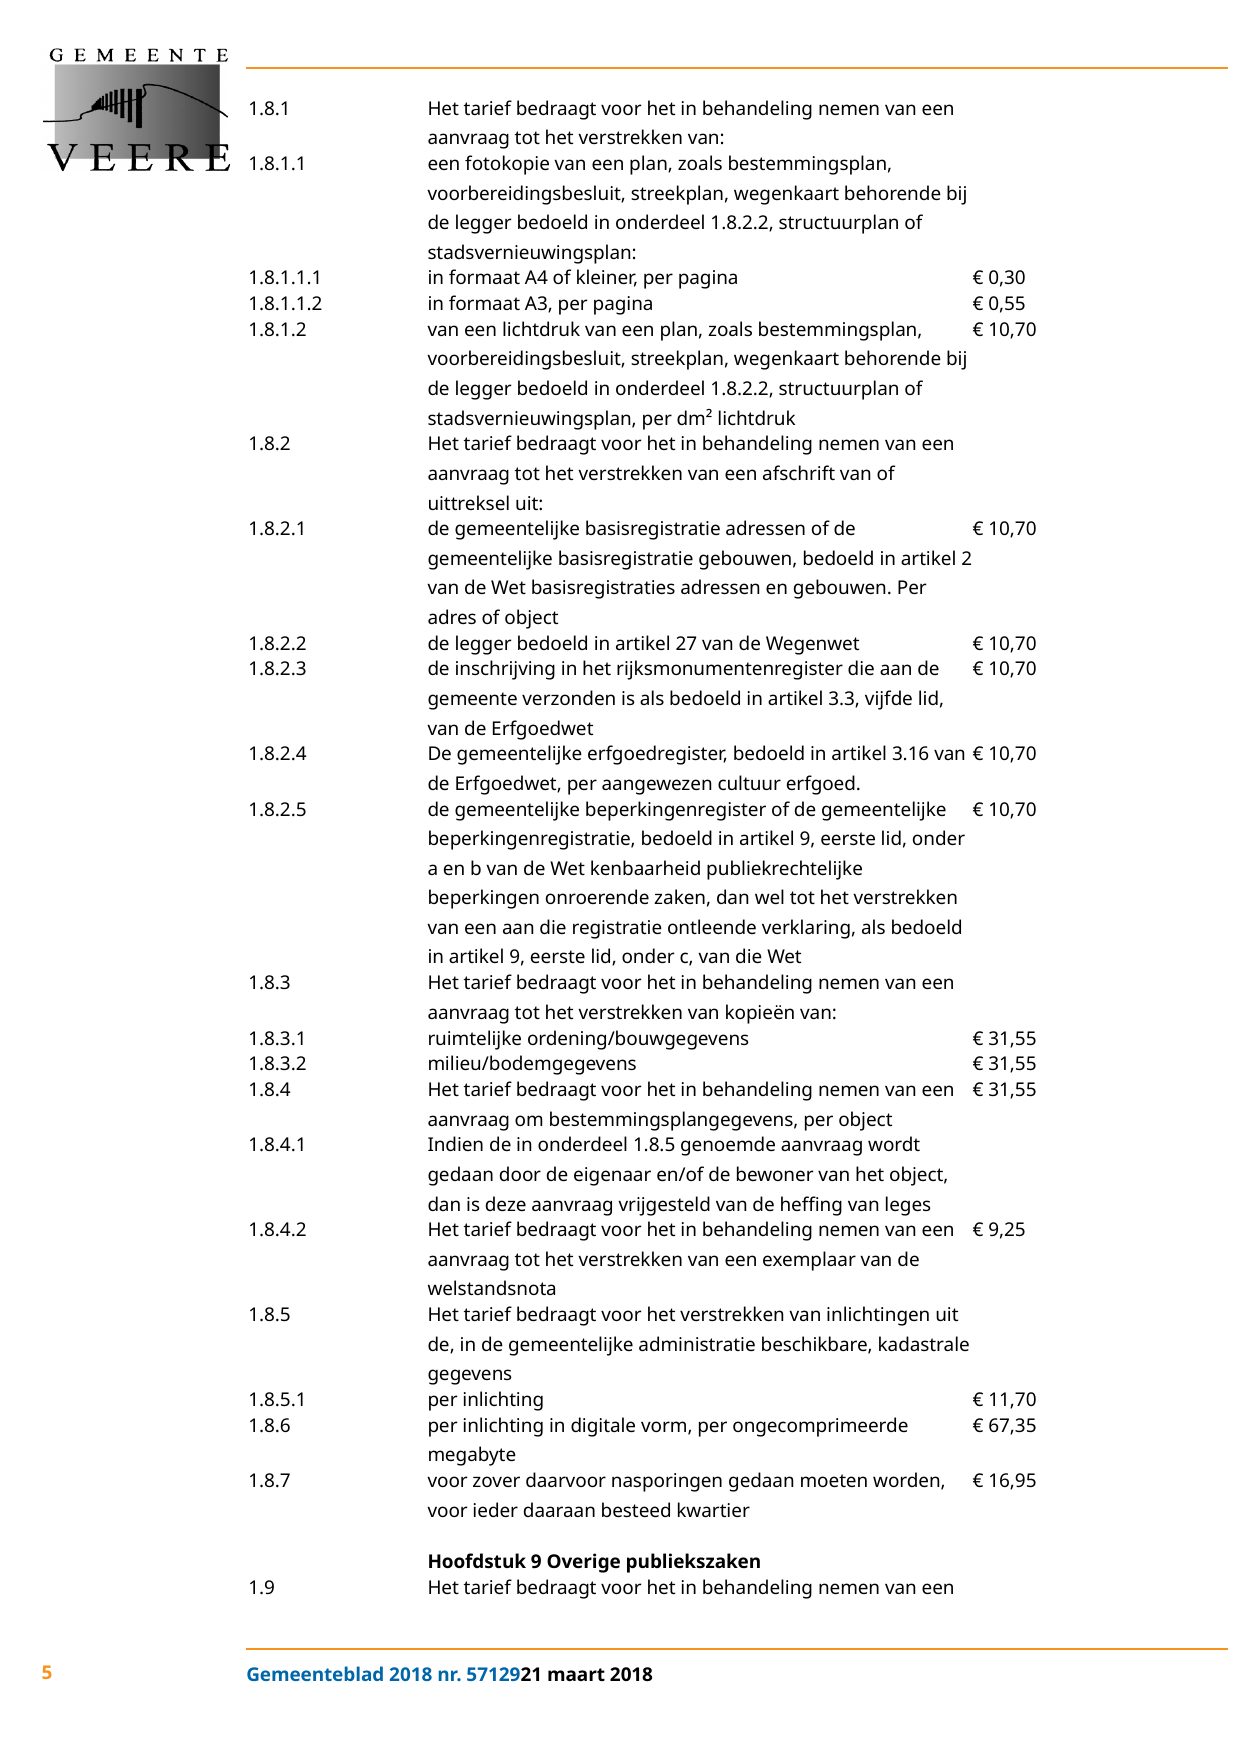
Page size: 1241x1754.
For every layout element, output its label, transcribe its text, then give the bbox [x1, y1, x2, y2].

table_cell [973, 1548, 1152, 1574]
table_cell € 31,55 [973, 1076, 1152, 1132]
table_cell € 10,70 [973, 741, 1152, 796]
table_cell € 10,70 [973, 796, 1152, 969]
table_cell 1.8.1 [248, 95, 427, 150]
table_cell Het tarief bedraagt voor het in behandeling nemen van een [427, 1574, 972, 1600]
table_cell in formaat A4 of kleiner, per pagina [427, 265, 972, 290]
table_cell € 10,70 [973, 630, 1152, 656]
table_cell 1.8.6 [248, 1412, 427, 1467]
table_cell € 10,70 [973, 656, 1152, 741]
table_cell [248, 1548, 427, 1574]
table_cell € 10,70 [973, 515, 1152, 630]
table_cell € 67,35 [973, 1412, 1152, 1467]
table_cell 1.8.4.1 [248, 1132, 427, 1216]
table_cell 1.8.5.1 [248, 1386, 427, 1412]
table_cell [973, 431, 1152, 515]
table_cell een fotokopie van een plan, zoals bestemmingsplan, voorbereidingsbesluit, streekplan, wegenkaart behorende bij de legger bedoeld in onderdeel 1.8.2.2, structuurplan of stadsvernieuwingsplan: [427, 150, 972, 264]
table_cell 1.8.3 [248, 970, 427, 1025]
table_cell [248, 1523, 427, 1548]
table_cell Indien de in onderdeel 1.8.5 genoemde aanvraag wordt gedaan door de eigenaar en/of de bewoner van het object, dan is deze aanvraag vrijgesteld van de heffing van leges [427, 1132, 972, 1216]
table_cell Het tarief bedraagt voor het in behandeling nemen van een aanvraag om bestemmingsplangegevens, per object [427, 1076, 972, 1132]
table_cell 1.8.2.5 [248, 796, 427, 969]
table_cell de inschrijving in het rijksmonumentenregister die aan de gemeente verzonden is als bedoeld in artikel 3.3, vijfde lid, van de Erfgoedwet [427, 656, 972, 741]
table_cell 1.8.1.1 [248, 150, 427, 264]
table_cell € 31,55 [973, 1025, 1152, 1051]
table_cell 1.8.4 [248, 1076, 427, 1132]
table_cell 1.8.2.1 [248, 515, 427, 630]
table_cell [973, 1301, 1152, 1386]
table_cell 1.8.1.1.2 [248, 290, 427, 316]
table_cell 1.8.5 [248, 1301, 427, 1386]
table_cell 1.8.2.3 [248, 656, 427, 741]
table_cell ruimtelijke ordening/bouwgegevens [427, 1025, 972, 1051]
table_cell de gemeentelijke beperkingenregister of de gemeentelijke beperkingenregistratie, bedoeld in artikel 9, eerste lid, onder a en b van de Wet kenbaarheid publiekrechtelijke beperkingen onroerende zaken, dan wel tot het verstrekken van een aan die registratie ontleende verklaring, als bedoeld in artikel 9, eerste lid, onder c, van die Wet [427, 796, 972, 969]
table_cell Het tarief bedraagt voor het in behandeling nemen van een aanvraag tot het verstrekken van een afschrift van of uittreksel uit: [427, 431, 972, 515]
table_cell 1.9 [248, 1574, 427, 1600]
table_cell Het tarief bedraagt voor het in behandeling nemen van een aanvraag tot het verstrekken van kopieën van: [427, 970, 972, 1025]
table_cell 1.8.2 [248, 431, 427, 515]
table_cell Het tarief bedraagt voor het in behandeling nemen van een aanvraag tot het verstrekken van: [427, 95, 972, 150]
table_cell € 9,25 [973, 1216, 1152, 1301]
table_cell Hoofdstuk 9 Overige publiekszaken [427, 1548, 972, 1574]
table_cell [973, 970, 1152, 1025]
table_cell [427, 1523, 972, 1548]
table_cell € 0,55 [973, 290, 1152, 316]
table_cell € 10,70 [973, 316, 1152, 431]
table_cell De gemeentelijke erfgoedregister, bedoeld in artikel 3.16 van de Erfgoedwet, per aangewezen cultuur erfgoed. [427, 741, 972, 796]
table_cell per inlichting in digitale vorm, per ongecomprimeerde megabyte [427, 1412, 972, 1467]
table_cell 1.8.4.2 [248, 1216, 427, 1301]
table_cell 1.8.1.2 [248, 316, 427, 431]
table_cell 1.8.3.1 [248, 1025, 427, 1051]
table_cell Het tarief bedraagt voor het in behandeling nemen van een aanvraag tot het verstrekken van een exemplaar van de welstandsnota [427, 1216, 972, 1301]
table_cell [973, 1574, 1152, 1600]
table_cell € 16,95 [973, 1467, 1152, 1523]
table_cell € 0,30 [973, 265, 1152, 290]
table_cell Het tarief bedraagt voor het verstrekken van inlichtingen uit de, in de gemeentelijke administratie beschikbare, kadastrale gegevens [427, 1301, 972, 1386]
table_cell 1.8.7 [248, 1467, 427, 1523]
table_cell in formaat A3, per pagina [427, 290, 972, 316]
table_cell 1.8.2.4 [248, 741, 427, 796]
table_cell de legger bedoeld in artikel 27 van de Wegenwet [427, 630, 972, 656]
table_cell de gemeentelijke basisregistratie adressen of de gemeentelijke basisregistratie gebouwen, bedoeld in artikel 2 van de Wet basisregistraties adressen en gebouwen. Per adres of object [427, 515, 972, 630]
table_cell 1.8.2.2 [248, 630, 427, 656]
table_cell voor zover daarvoor nasporingen gedaan moeten worden, voor ieder daaraan besteed kwartier [427, 1467, 972, 1523]
table_cell van een lichtdruk van een plan, zoals bestemmingsplan, voorbereidingsbesluit, streekplan, wegenkaart behorende bij de legger bedoeld in onderdeel 1.8.2.2, structuurplan of stadsvernieuwingsplan, per dm² lichtdruk [427, 316, 972, 431]
table_cell [973, 1132, 1152, 1216]
table_cell milieu/bodemgegevens [427, 1051, 972, 1076]
picture [41, 47, 231, 172]
table_cell per inlichting [427, 1386, 972, 1412]
table_cell € 11,70 [973, 1386, 1152, 1412]
table_cell [973, 150, 1152, 264]
table_cell 1.8.1.1.1 [248, 265, 427, 290]
table_cell [973, 95, 1152, 150]
table_cell 1.8.3.2 [248, 1051, 427, 1076]
table_cell € 31,55 [973, 1051, 1152, 1076]
table_cell [973, 1523, 1152, 1548]
